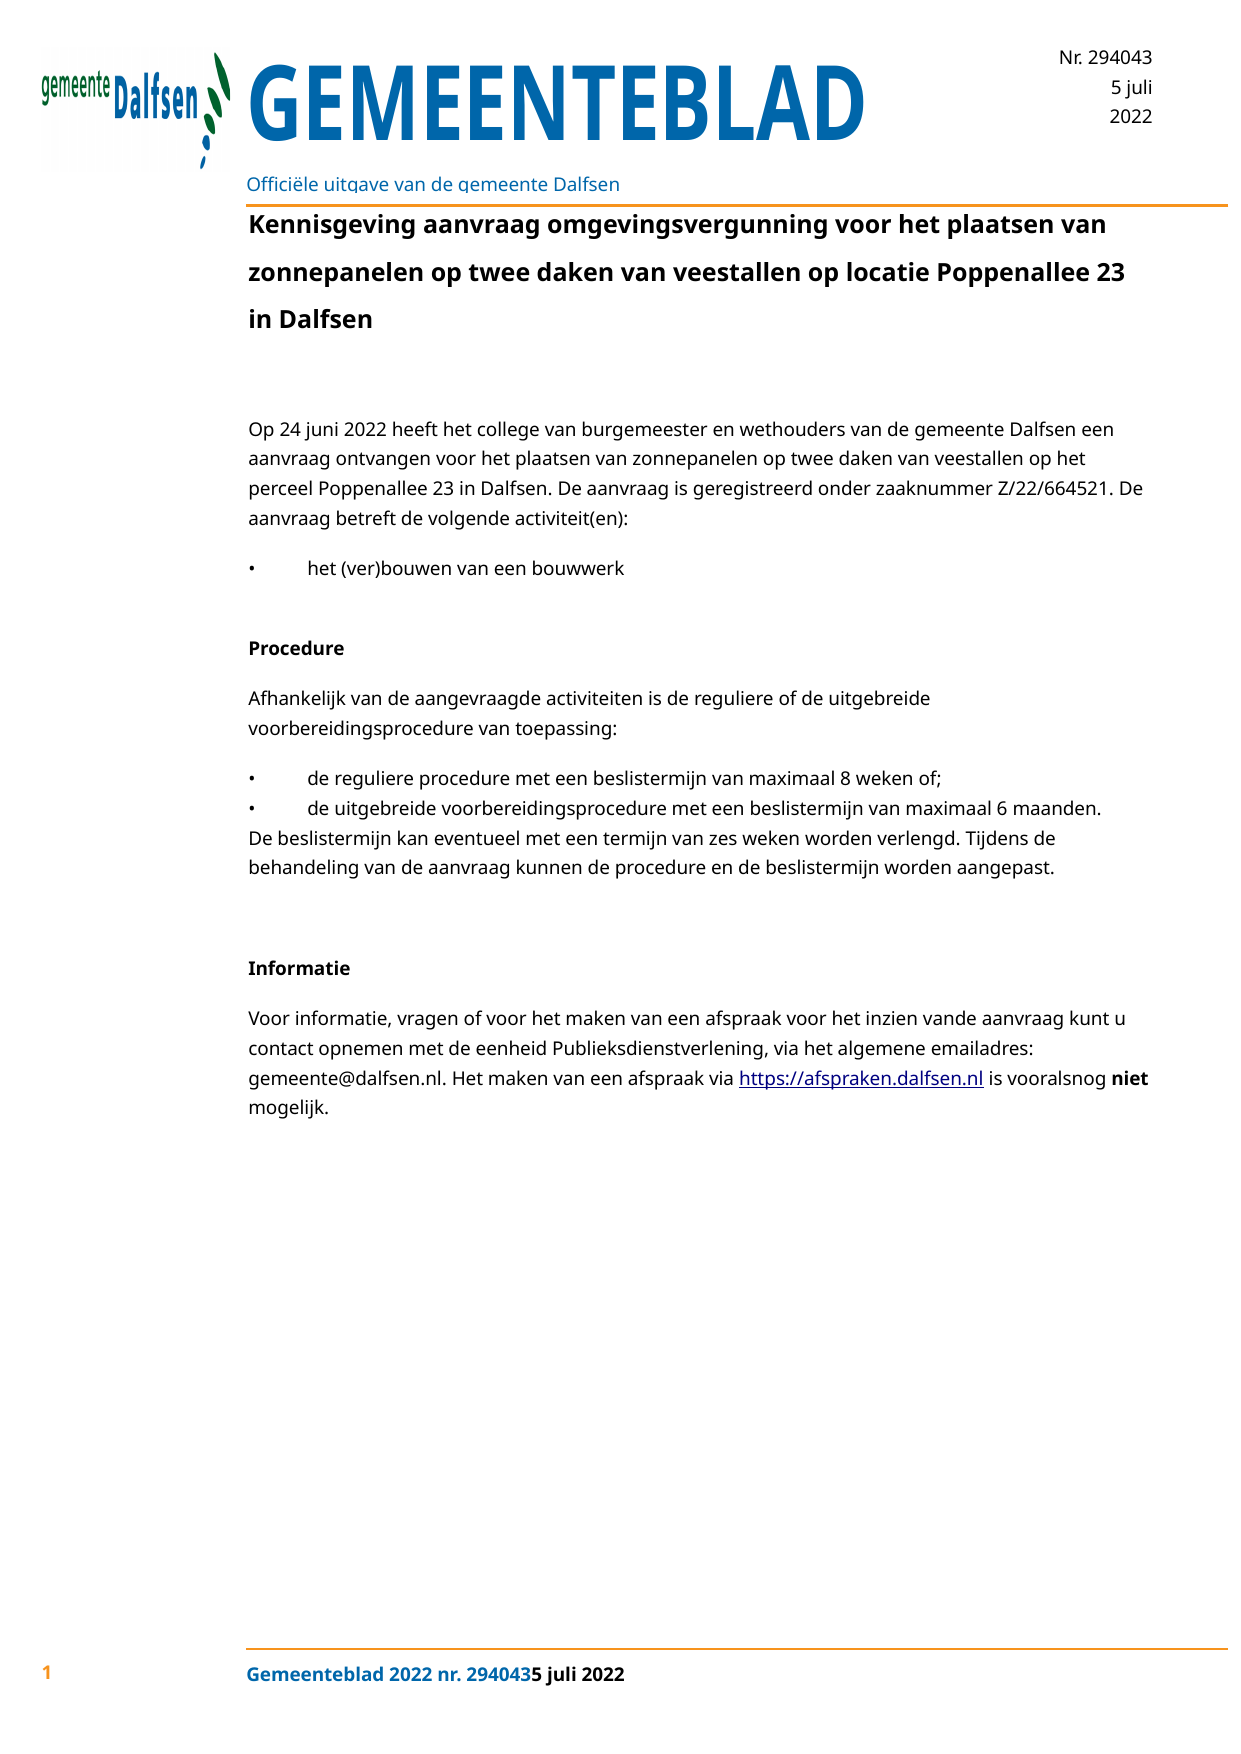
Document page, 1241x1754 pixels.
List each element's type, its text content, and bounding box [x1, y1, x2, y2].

picture [41, 47, 231, 172]
text Kennisgeving aanvraag omgevingsvergunning voor het plaatsen van zonnepanelen op twee daken van veestallen op locatie Poppenallee 23 in Dalfsen [248, 207, 1152, 336]
list de reguliere procedure met een beslistermijn van maximaal 8 weken of; [248, 766, 1152, 791]
text Procedure [248, 635, 1152, 661]
list de uitgebreide voorbereidingsprocedure met een beslistermijn van maximaal 6 maanden. [248, 795, 1152, 821]
text Op 24 juni 2022 heeft het college van burgemeester en wethouders van de gemeente Dalfsen een aanvraag ontvangen voor het plaatsen van zonnepanelen op twee daken van veestallen op het perceel Poppenallee 23 in Dalfsen. De aanvraag is geregistreerd onder zaaknummer Z/22/664521. De aanvraag betreft de volgende activiteit(en): [248, 416, 1152, 530]
text Afhankelijk van de aangevraagde activiteiten is de reguliere of de uitgebreide voorbereidingsprocedure van toepassing: [248, 686, 1152, 741]
text De beslistermijn kan eventueel met een termijn van zes weken worden verlengd. Tijdens de behandeling van de aanvraag kunnen de procedure en de beslistermijn worden aangepast. [248, 825, 1152, 880]
text Voor informatie, vragen of voor het maken van een afspraak voor het inzien vande aanvraag kunt u contact opnemen met de eenheid Publieksdienstverlening, via het algemene emailadres: gemeente@dalfsen.nl. Het maken van een afspraak via https://afspraken.dalfsen.nl is vooralsnog niet mogelijk. [248, 1006, 1152, 1120]
list het (ver)bouwen van een bouwwerk [248, 555, 1152, 581]
text Informatie [248, 955, 1152, 981]
